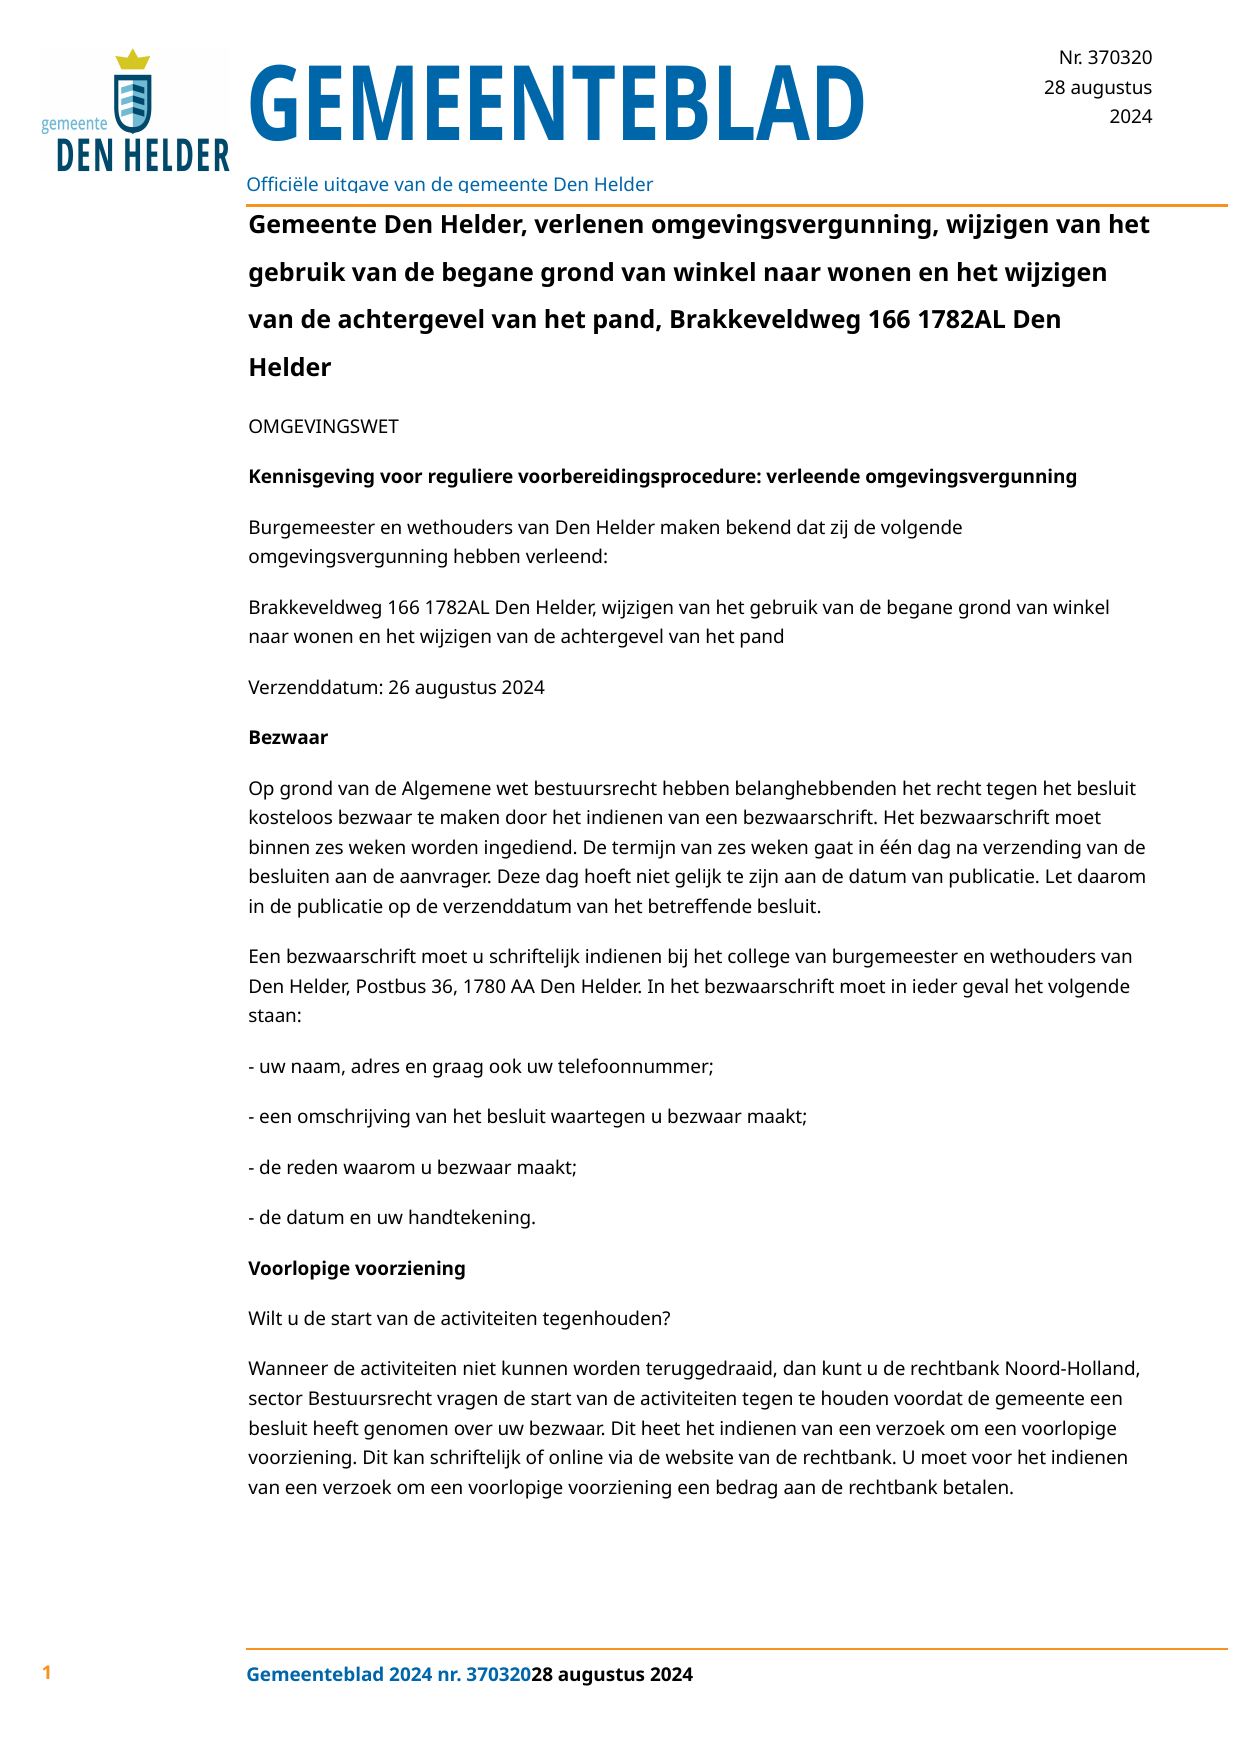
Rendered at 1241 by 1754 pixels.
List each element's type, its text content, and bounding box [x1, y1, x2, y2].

picture [100, 154, 106, 172]
text - een omschrijving van het besluit waartegen u bezwaar maakt; [248, 1103, 1152, 1129]
picture [130, 157, 135, 172]
text Voorlopige voorziening [248, 1255, 1152, 1281]
text Wanneer de activiteiten niet kunnen worden teruggedraaid, dan kunt u de rechtbank Noord-Holland, sector Bestuursrecht vragen de start van de activiteiten tegen te houden voordat de gemeente een besluit heeft genomen over uw bezwaar. Dit heet het indienen van een verzoek om een voorlopige voorziening. Dit kan schriftelijk of online via de website van de rechtbank. U moet voor het indienen van een verzoek om een voorlopige voorziening een bedrag aan de rechtbank betalen. [248, 1356, 1152, 1500]
text Wilt u de start van de activiteiten tegenhouden? [248, 1305, 1152, 1331]
picture [63, 144, 68, 165]
text Burgemeester en wethouders van Den Helder maken bekend dat zij de volgende omgevingsvergunning hebben verleend: [248, 514, 1152, 569]
text Kennisgeving voor reguliere voorbereidingsprocedure: verleende omgevingsvergunning [248, 463, 1152, 489]
text - uw naam, adres en graag ook uw telefoonnummer; [248, 1053, 1152, 1079]
text - de datum en uw handtekening. [248, 1204, 1152, 1230]
text Verzenddatum: 26 augustus 2024 [248, 674, 1152, 700]
text OMGEVINGSWET [248, 413, 1152, 439]
text Gemeente Den Helder, verlenen omgevingsvergunning, wijzigen van het gebruik van de begane grond van winkel naar wonen en het wijzigen van de achtergevel van het pand, Brakkeveldweg 166 1782AL Den Helder [248, 207, 1152, 384]
text Op grond van de Algemene wet bestuursrecht hebben belanghebbenden het recht tegen het besluit kosteloos bezwaar te maken door het indienen van een bezwaarschrift. Het bezwaarschrift moet binnen zes weken worden ingediend. De termijn van zes weken gaat in één dag na verzending van de besluiten aan de aanvrager. Deze dag hoeft niet gelijk te zijn aan de datum van publicatie. Let daarom in de publicatie op de verzenddatum van het betreffende besluit. [248, 775, 1152, 919]
text Brakkeveldweg 166 1782AL Den Helder, wijzigen van het gebruik van de begane grond van winkel naar wonen en het wijzigen van de achtergevel van het pand [248, 594, 1152, 649]
picture [41, 47, 231, 172]
text Een bezwaarschrift moet u schriftelijk indienen bij het college van burgemeester en wethouders van Den Helder, Postbus 36, 1780 AA Den Helder. In het bezwaarschrift moet in ieder geval het volgende staan: [248, 943, 1152, 1028]
text - de reden waarom u bezwaar maakt; [248, 1154, 1152, 1180]
picture [182, 144, 187, 165]
text Bezwaar [248, 724, 1152, 750]
picture [220, 160, 224, 172]
